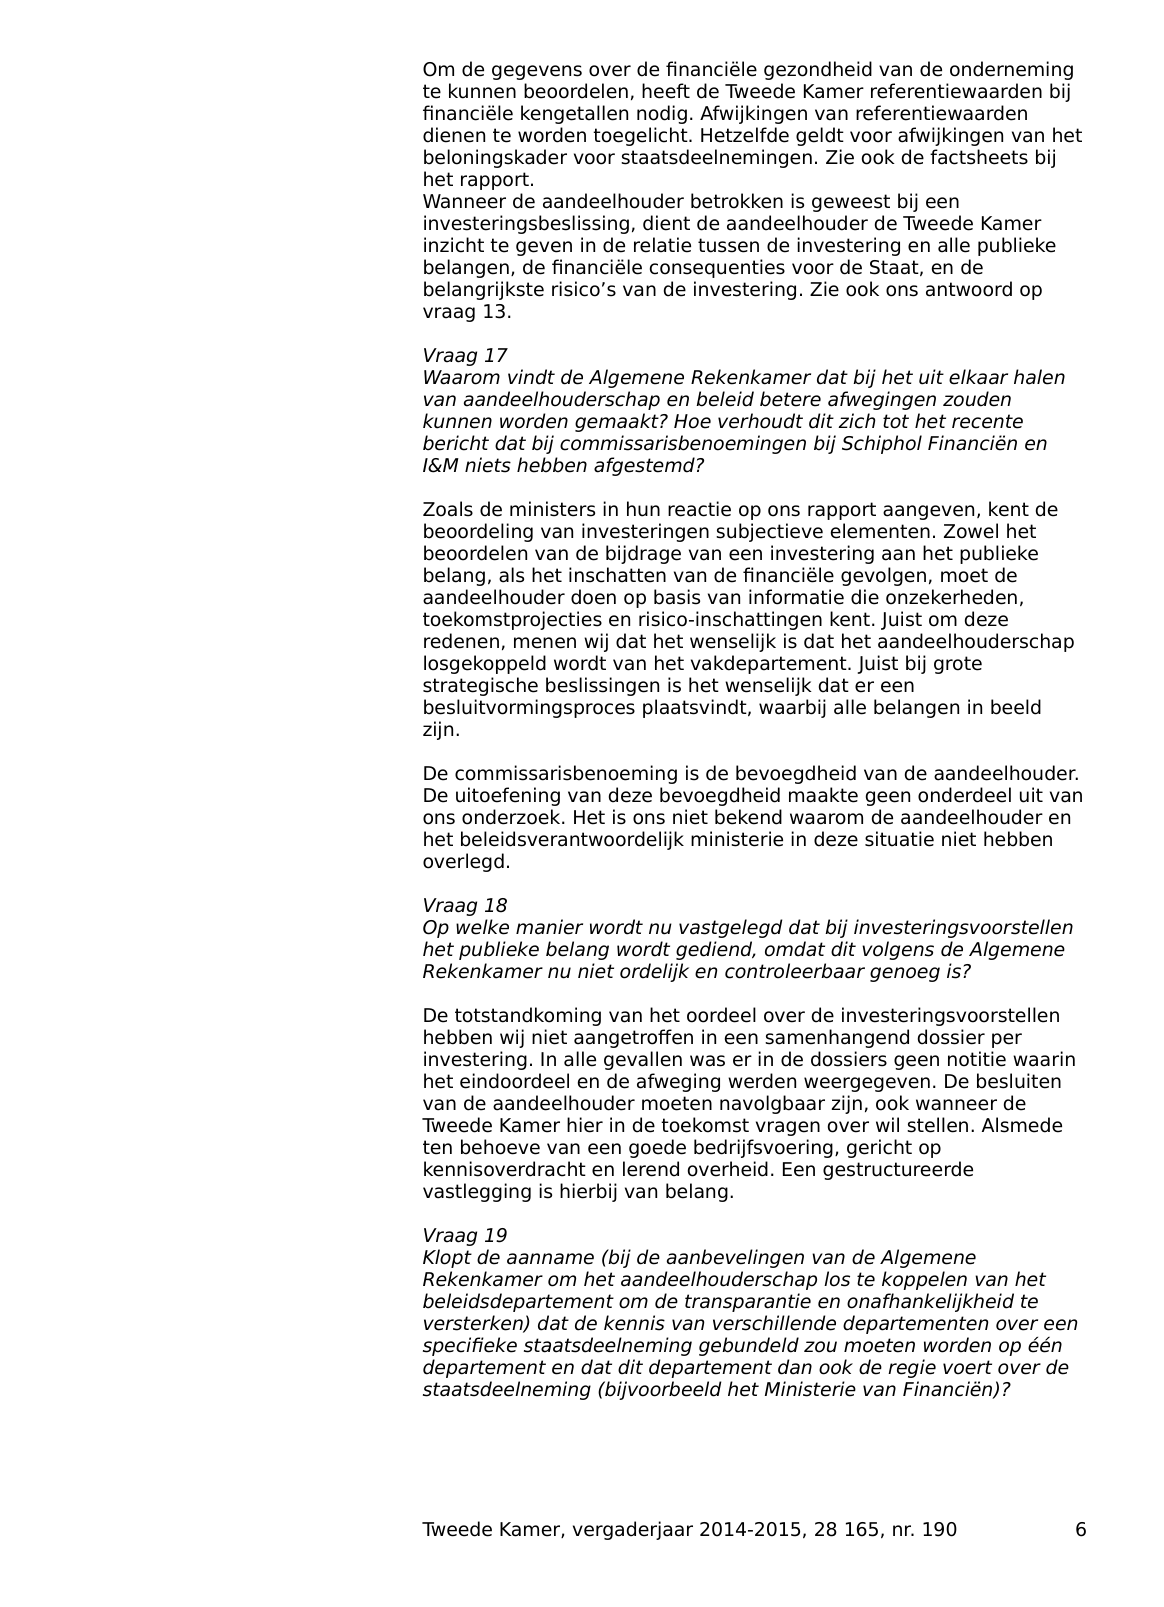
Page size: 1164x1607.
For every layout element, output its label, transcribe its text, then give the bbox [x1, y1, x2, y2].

text Vraag 19 [422, 1225, 1087, 1247]
text Klopt de aanname (bij de aanbevelingen van de Algemene Rekenkamer om het aandeelhouderschap los te koppelen van het beleidsdepartement om de transparantie en onafhankelijkheid te versterken) dat de kennis van verschillende departementen over een specifieke staatsdeelneming gebundeld zou moeten worden op één departement en dat dit departement dan ook de regie voert over de staatsdeelneming (bijvoorbeeld het Ministerie van Financiën)? [422, 1247, 1087, 1401]
text Om de gegevens over de financiële gezondheid van de onderneming te kunnen beoordelen, heeft de Tweede Kamer referentiewaarden bij financiële kengetallen nodig. Afwijkingen van referentiewaarden dienen te worden toegelicht. Hetzelfde geldt voor afwijkingen van het beloningskader voor staatsdeelnemingen. Zie ook de factsheets bij het rapport. [422, 59, 1087, 191]
text De totstandkoming van het oordeel over de investeringsvoorstellen hebben wij niet aangetroffen in een samenhangend dossier per investering. In alle gevallen was er in de dossiers geen notitie waarin het eindoordeel en de afweging werden weergegeven. De besluiten van de aandeelhouder moeten navolgbaar zijn, ook wanneer de Tweede Kamer hier in de toekomst vragen over wil stellen. Alsmede ten behoeve van een goede bedrijfsvoering, gericht op kennisoverdracht en lerend overheid. Een gestructureerde vastlegging is hierbij van belang. [422, 1005, 1087, 1203]
text Vraag 18 [422, 895, 1087, 917]
text Op welke manier wordt nu vastgelegd dat bij investeringsvoorstellen het publieke belang wordt gediend, omdat dit volgens de Algemene Rekenkamer nu niet ordelijk en controleerbaar genoeg is? [422, 917, 1087, 983]
text De commissarisbenoeming is de bevoegdheid van de aandeelhouder. De uitoefening van deze bevoegdheid maakte geen onderdeel uit van ons onderzoek. Het is ons niet bekend waarom de aandeelhouder en het beleidsverantwoordelijk ministerie in deze situatie niet hebben overlegd. [422, 763, 1087, 873]
text Waarom vindt de Algemene Rekenkamer dat bij het uit elkaar halen van aandeelhouderschap en beleid betere afwegingen zouden kunnen worden gemaakt? Hoe verhoudt dit zich tot het recente bericht dat bij commissarisbenoemingen bij Schiphol Financiën en I&M niets hebben afgestemd? [422, 367, 1087, 477]
text Vraag 17 [422, 345, 1087, 367]
text Zoals de ministers in hun reactie op ons rapport aangeven, kent de beoordeling van investeringen subjectieve elementen. Zowel het beoordelen van de bijdrage van een investering aan het publieke belang, als het inschatten van de financiële gevolgen, moet de aandeelhouder doen op basis van informatie die onzekerheden, toekomstprojecties en risico-inschattingen kent. Juist om deze redenen, menen wij dat het wenselijk is dat het aandeelhouderschap losgekoppeld wordt van het vakdepartement. Juist bij grote strategische beslissingen is het wenselijk dat er een besluitvormingsproces plaatsvindt, waarbij alle belangen in beeld zijn. [422, 499, 1087, 741]
text Wanneer de aandeelhouder betrokken is geweest bij een investeringsbeslissing, dient de aandeelhouder de Tweede Kamer inzicht te geven in de relatie tussen de investering en alle publieke belangen, de financiële consequenties voor de Staat, en de belangrijkste risico’s van de investering. Zie ook ons antwoord op vraag 13. [422, 191, 1087, 323]
